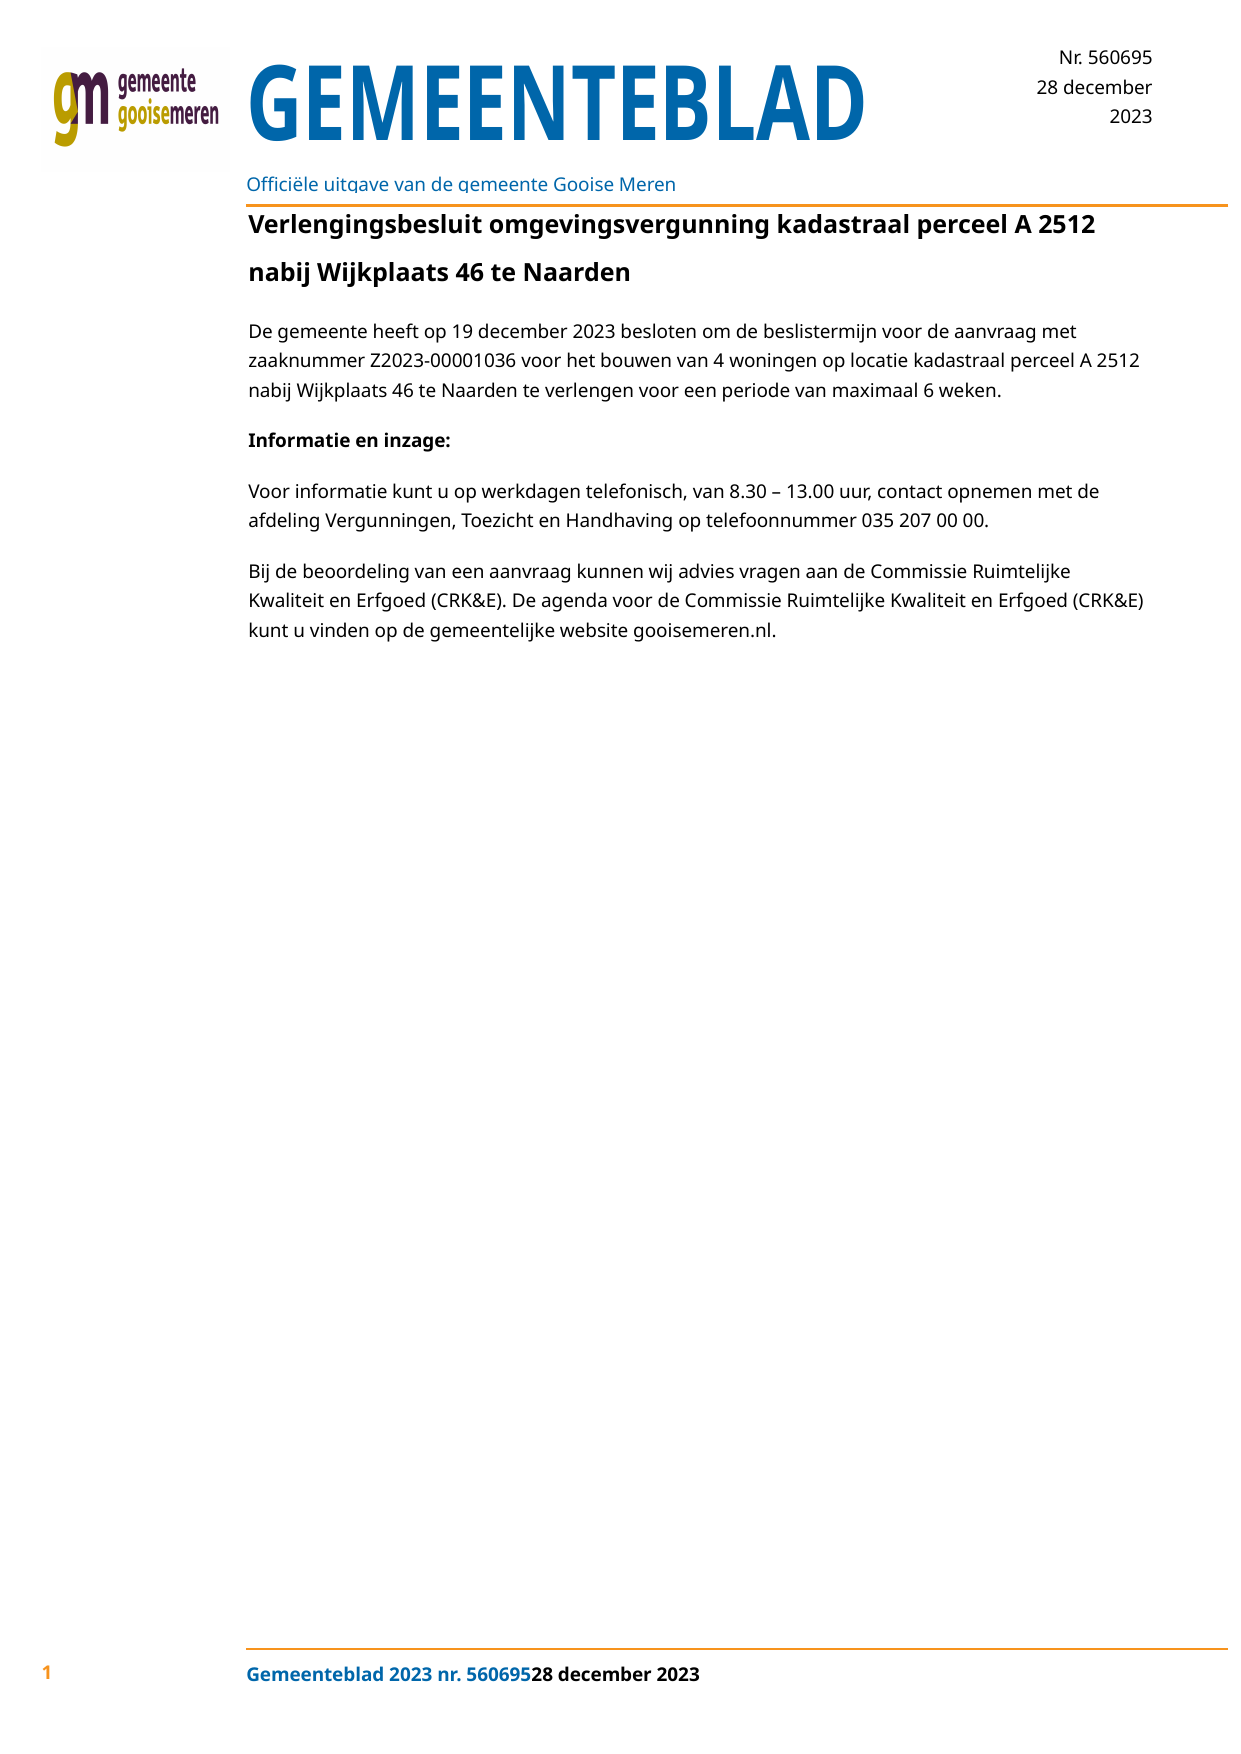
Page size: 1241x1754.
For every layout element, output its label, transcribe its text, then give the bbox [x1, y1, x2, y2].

picture [41, 47, 231, 172]
text Bij de beoordeling van een aanvraag kunnen wij advies vragen aan de Commissie Ruimtelijke Kwaliteit en Erfgoed (CRK&E). De agenda voor de Commissie Ruimtelijke Kwaliteit en Erfgoed (CRK&E) kunt u vinden op de gemeentelijke website gooisemeren.nl. [248, 558, 1152, 643]
text Voor informatie kunt u op werkdagen telefonisch, van 8.30 – 13.00 uur, contact opnemen met de afdeling Vergunningen, Toezicht en Handhaving op telefoonnummer 035 207 00 00. [248, 478, 1152, 533]
text De gemeente heeft op 19 december 2023 besloten om de beslistermijn voor de aanvraag met zaaknummer Z2023-00001036 voor het bouwen van 4 woningen op locatie kadastraal perceel A 2512 nabij Wijkplaats 46 te Naarden te verlengen voor een periode van maximaal 6 weken. [248, 318, 1152, 403]
text Verlengingsbesluit omgevingsvergunning kadastraal perceel A 2512 nabij Wijkplaats 46 te Naarden [248, 207, 1152, 288]
text Informatie en inzage: [248, 427, 1152, 453]
